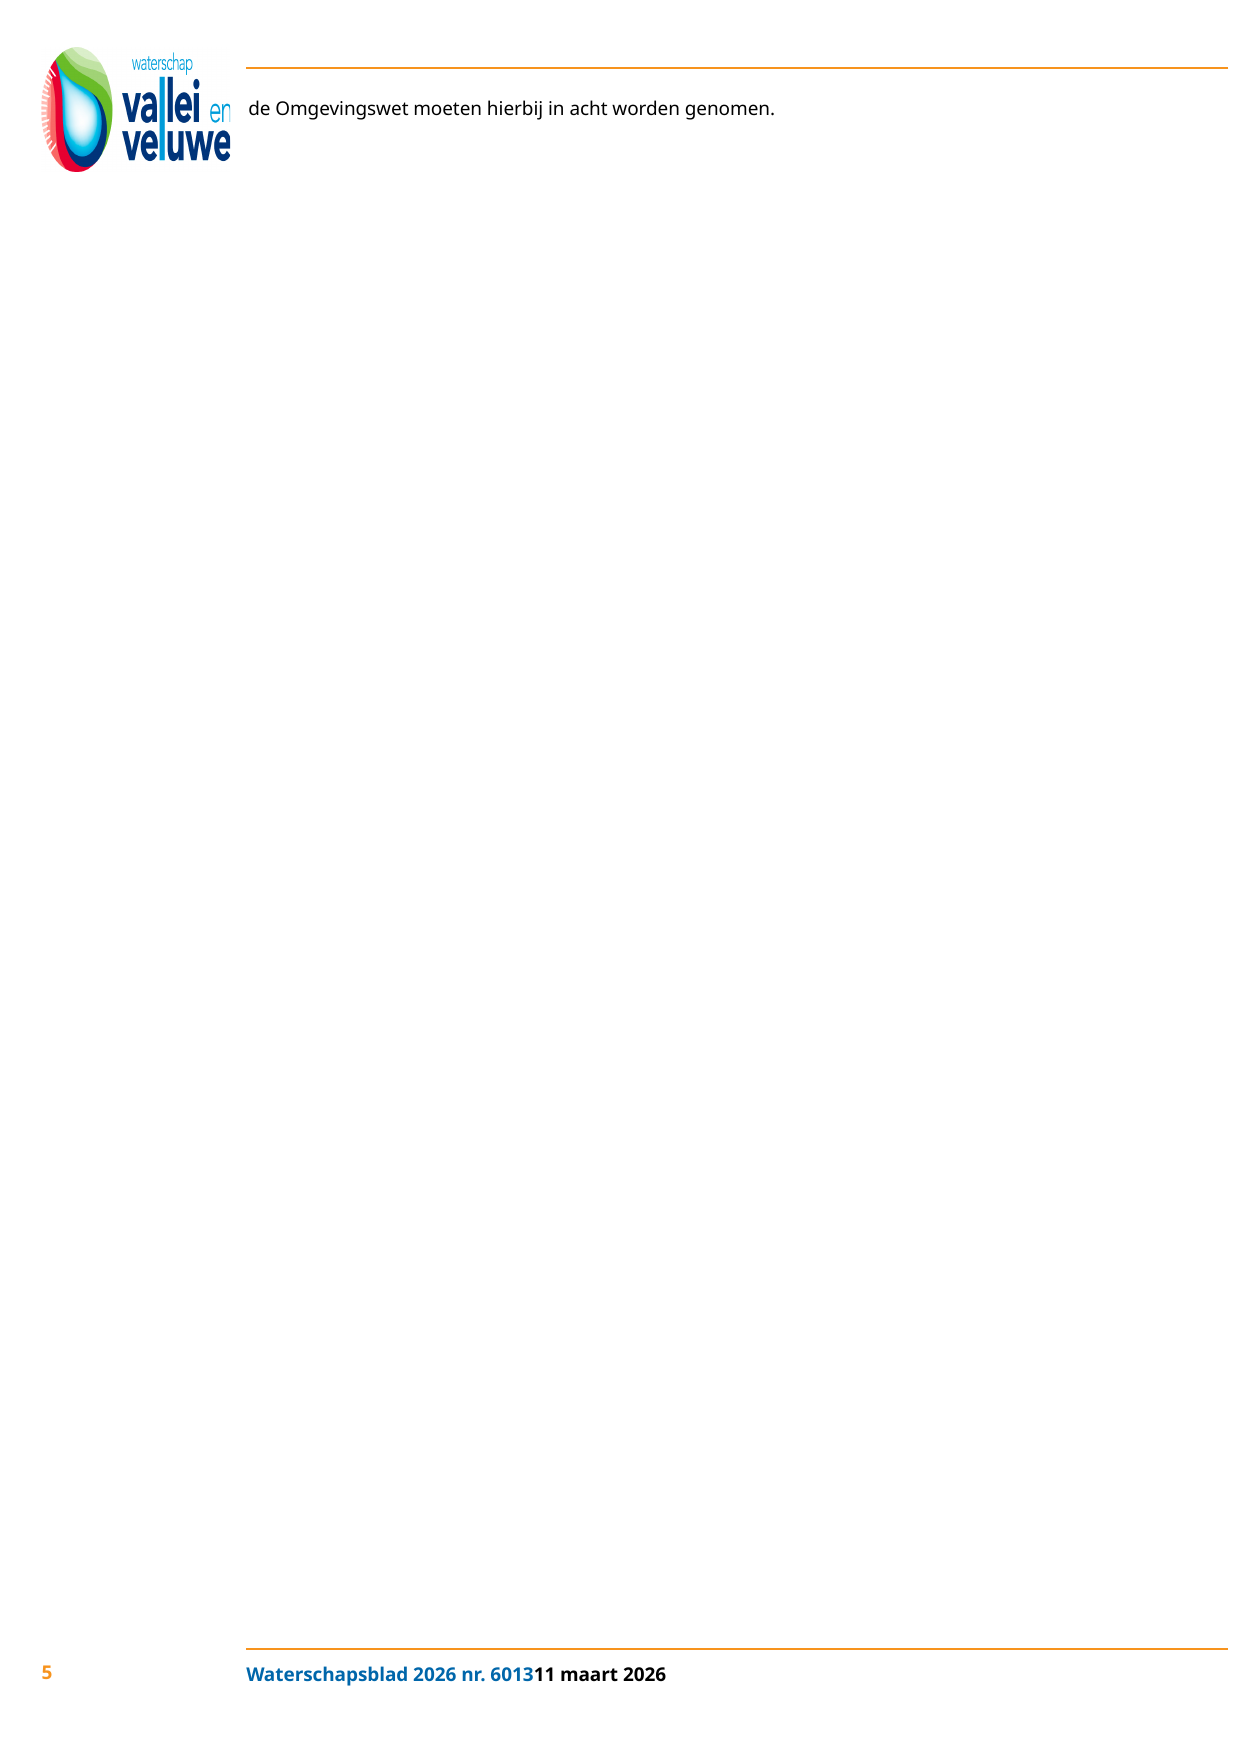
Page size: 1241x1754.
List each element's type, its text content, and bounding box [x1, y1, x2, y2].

picture [41, 47, 231, 172]
text de Omgevingswet moeten hierbij in acht worden genomen. [248, 95, 1152, 121]
